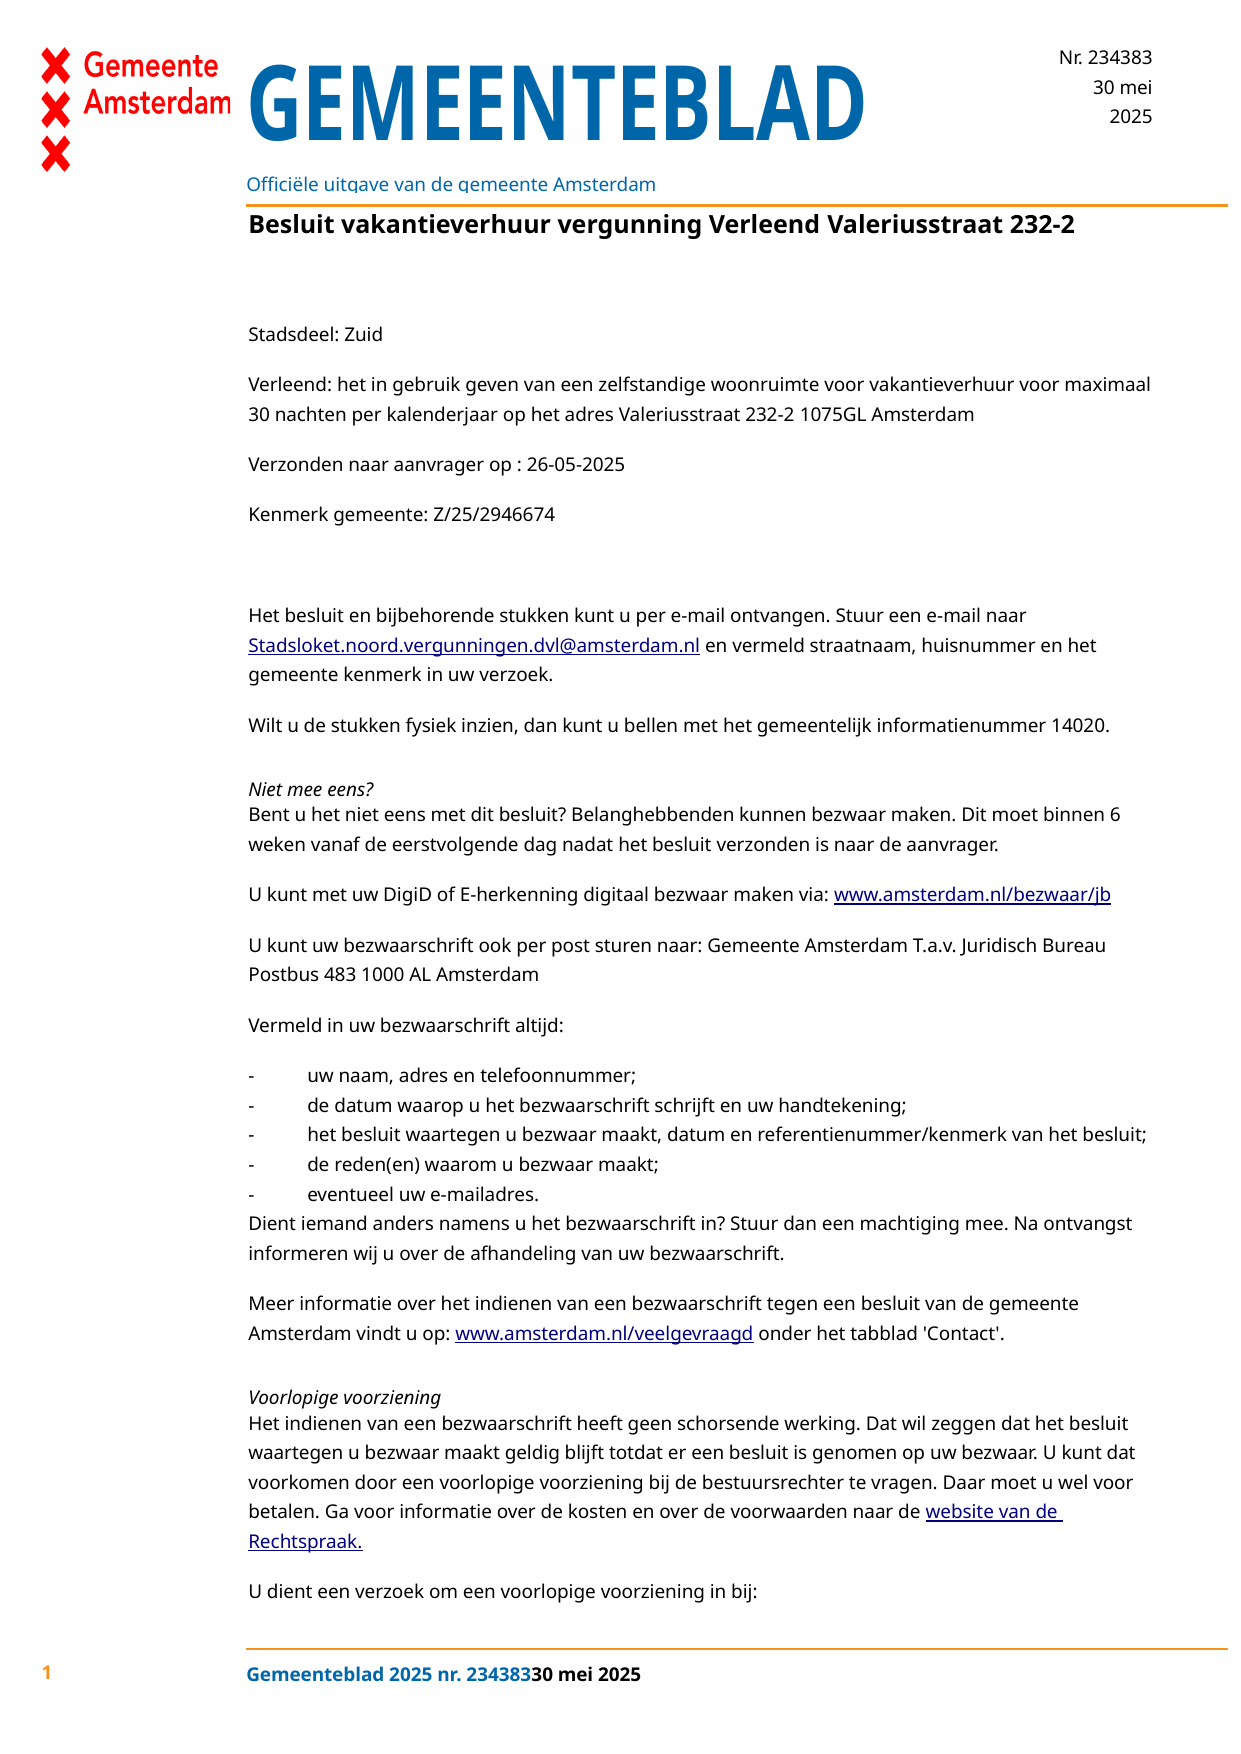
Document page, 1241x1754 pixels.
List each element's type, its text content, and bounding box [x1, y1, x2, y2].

list het besluit waartegen u bezwaar maakt, datum en referentienummer/kenmerk van het besluit; [248, 1122, 1152, 1147]
list eventueel uw e-mailadres. [248, 1181, 1152, 1207]
text Bent u het niet eens met dit besluit? Belanghebbenden kunnen bezwaar maken. Dit moet binnen 6 weken vanaf de eerstvolgende dag nadat het besluit verzonden is naar de aanvrager. [248, 802, 1152, 857]
text U kunt uw bezwaarschrift ook per post sturen naar: Gemeente Amsterdam T.a.v. Juridisch Bureau Postbus 483 1000 AL Amsterdam [248, 932, 1152, 987]
text Het indienen van een bezwaarschrift heeft geen schorsende werking. Dat wil zeggen dat het besluit waartegen u bezwaar maakt geldig blijft totdat er een besluit is genomen op uw bezwaar. U kunt dat voorkomen door een voorlopige voorziening bij de bestuursrechter te vragen. Daar moet u wel voor betalen. Ga voor informatie over de kosten en over de voorwaarden naar de website van de Rechtspraak. [248, 1410, 1152, 1554]
text Besluit vakantieverhuur vergunning Verleend Valeriusstraat 232-2 [248, 207, 1152, 241]
text Niet mee eens? [248, 776, 1152, 802]
text U dient een verzoek om een voorlopige voorziening in bij: [248, 1578, 1152, 1604]
text Kenmerk gemeente: Z/25/2946674 [248, 502, 1152, 527]
list uw naam, adres en telefoonnummer; [248, 1062, 1152, 1088]
list de reden(en) waarom u bezwaar maakt; [248, 1151, 1152, 1177]
text Stadsdeel: Zuid [248, 321, 1152, 346]
list de datum waarop u het bezwaarschrift schrijft en uw handtekening; [248, 1092, 1152, 1118]
text Verzonden naar aanvrager op : 26-05-2025 [248, 451, 1152, 477]
text Vermeld in uw bezwaarschrift altijd: [248, 1012, 1152, 1038]
text Verleend: het in gebruik geven van een zelfstandige woonruimte voor vakantieverhuur voor maximaal 30 nachten per kalenderjaar op het adres Valeriusstraat 232-2 1075GL Amsterdam [248, 371, 1152, 426]
text Voorlopige voorziening [248, 1384, 1152, 1410]
text Meer informatie over het indienen van een bezwaarschrift tegen een besluit van de gemeente Amsterdam vindt u op: www.amsterdam.nl/veelgevraagd onder het tabblad 'Contact'. [248, 1290, 1152, 1346]
text Wilt u de stukken fysiek inzien, dan kunt u bellen met het gemeentelijk informatienummer 14020. [248, 712, 1152, 738]
text Het besluit en bijbehorende stukken kunt u per e-mail ontvangen. Stuur een e-mail naar Stadsloket.noord.vergunningen.dvl@amsterdam.nl en vermeld straatnaam, huisnummer en het gemeente kenmerk in uw verzoek. [248, 602, 1152, 687]
picture [41, 47, 231, 172]
text Dient iemand anders namens u het bezwaarschrift in? Stuur dan een machtiging mee. Na ontvangst informeren wij u over de afhandeling van uw bezwaarschrift. [248, 1210, 1152, 1266]
text U kunt met uw DigiD of E-herkenning digitaal bezwaar maken via: www.amsterdam.nl/bezwaar/jb [248, 882, 1152, 907]
